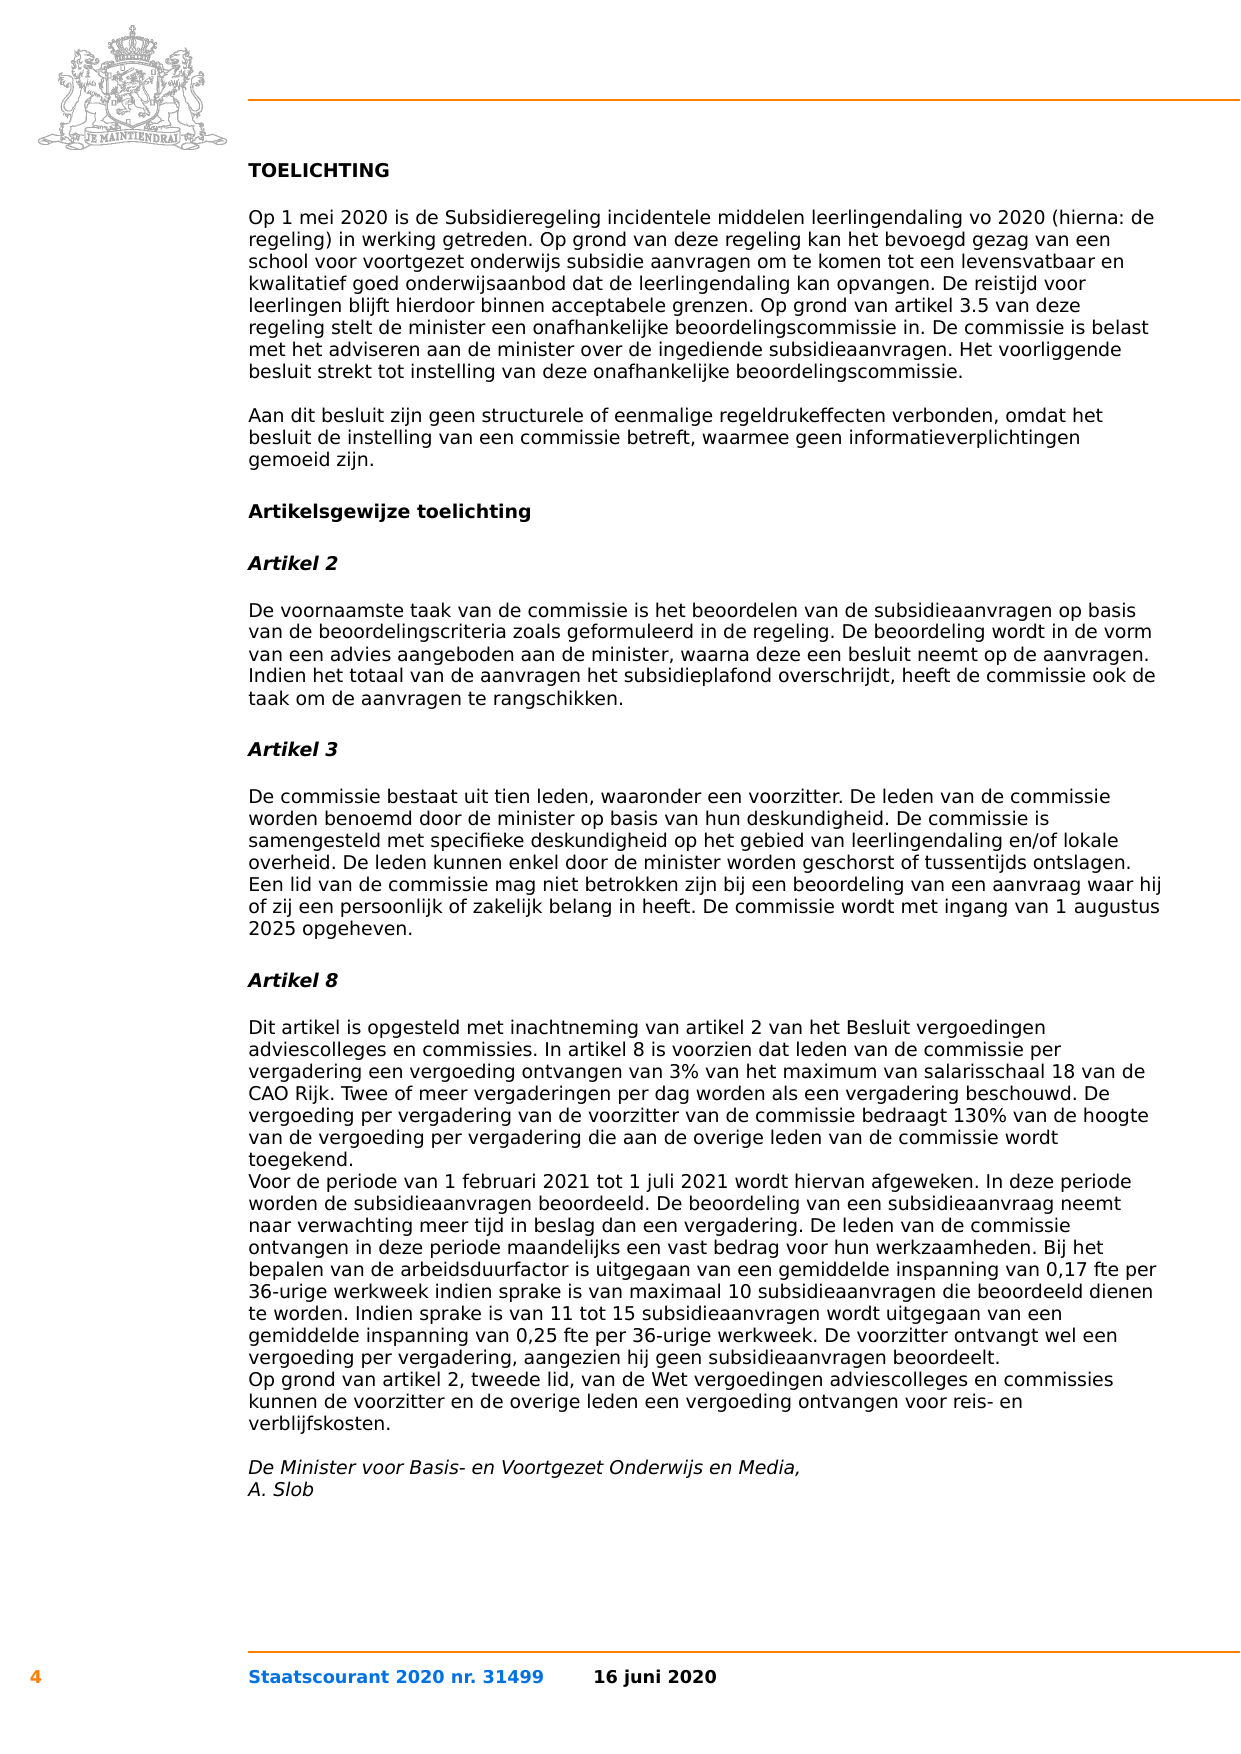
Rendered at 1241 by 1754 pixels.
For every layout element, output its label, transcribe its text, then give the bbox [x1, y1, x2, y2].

subtitle Artikel 8 [248, 970, 1163, 992]
text Op 1 mei 2020 is de Subsidieregeling incidentele middelen leerlingendaling vo 2020 (hierna: de regeling) in werking getreden. Op grond van deze regeling kan het bevoegd gezag van een school voor voortgezet onderwijs subsidie aanvragen om te komen tot een levensvatbaar en kwalitatief goed onderwijsaanbod dat de leerlingendaling kan opvangen. De reistijd voor leerlingen blijft hierdoor binnen acceptabele grenzen. Op grond van artikel 3.5 van deze regeling stelt de minister een onafhankelijke beoordelingscommissie in. De commissie is belast met het adviseren aan de minister over de ingediende subsidieaanvragen. Het voorliggende besluit strekt tot instelling van deze onafhankelijke beoordelingscommissie. [248, 207, 1163, 383]
picture [38, 25, 227, 150]
text De voornaamste taak van de commissie is het beoordelen van de subsidieaanvragen op basis van de beoordelingscriteria zoals geformuleerd in de regeling. De beoordeling wordt in de vorm van een advies aangeboden aan de minister, waarna deze een besluit neemt op de aanvragen. Indien het totaal van de aanvragen het subsidieplafond overschrijdt, heeft de commissie ook de taak om de aanvragen te rangschikken. [248, 599, 1163, 709]
text Dit artikel is opgesteld met inachtneming van artikel 2 van het Besluit vergoedingen adviescolleges en commissies. In artikel 8 is voorzien dat leden van de commissie per vergadering een vergoeding ontvangen van 3% van het maximum van salarisschaal 18 van de CAO Rijk. Twee of meer vergaderingen per dag worden als een vergadering beschouwd. De vergoeding per vergadering van de voorzitter van de commissie bedraagt 130% van de hoogte van de vergoeding per vergadering die aan de overige leden van de commissie wordt toegekend. [248, 1017, 1163, 1171]
text De commissie bestaat uit tien leden, waaronder een voorzitter. De leden van de commissie worden benoemd door de minister op basis van hun deskundigheid. De commissie is samengesteld met specifieke deskundigheid op het gebied van leerlingendaling en/of lokale overheid. De leden kunnen enkel door de minister worden geschorst of tussentijds ontslagen. Een lid van de commissie mag niet betrokken zijn bij een beoordeling van een aanvraag waar hij of zij een persoonlijk of zakelijk belang in heeft. De commissie wordt met ingang van 1 augustus 2025 opgeheven. [248, 786, 1163, 940]
text Voor de periode van 1 februari 2021 tot 1 juli 2021 wordt hiervan afgeweken. In deze periode worden de subsidieaanvragen beoordeeld. De beoordeling van een subsidieaanvraag neemt naar verwachting meer tijd in beslag dan een vergadering. De leden van de commissie ontvangen in deze periode maandelijks een vast bedrag voor hun werkzaamheden. Bij het bepalen van de arbeidsduurfactor is uitgegaan van een gemiddelde inspanning van 0,17 fte per 36-urige werkweek indien sprake is van maximaal 10 subsidieaanvragen die beoordeeld dienen te worden. Indien sprake is van 11 tot 15 subsidieaanvragen wordt uitgegaan van een gemiddelde inspanning van 0,25 fte per 36-urige werkweek. De voorzitter ontvangt wel een vergoeding per vergadering, aangezien hij geen subsidieaanvragen beoordeelt. [248, 1171, 1163, 1369]
subtitle TOELICHTING [248, 160, 1163, 182]
subtitle Artikel 2 [248, 552, 1163, 574]
subtitle Artikel 3 [248, 739, 1163, 761]
subtitle Artikelsgewijze toelichting [248, 501, 1163, 522]
text De Minister voor Basis- en Voortgezet Onderwijs en Media, A. Slob [248, 1457, 1163, 1501]
text Aan dit besluit zijn geen structurele of eenmalige regeldrukeffecten verbonden, omdat het besluit de instelling van een commissie betreft, waarmee geen informatieverplichtingen gemoeid zijn. [248, 404, 1163, 471]
text Op grond van artikel 2, tweede lid, van de Wet vergoedingen adviescolleges en commissies kunnen de voorzitter en de overige leden een vergoeding ontvangen voor reis- en verblijfskosten. [248, 1369, 1163, 1435]
